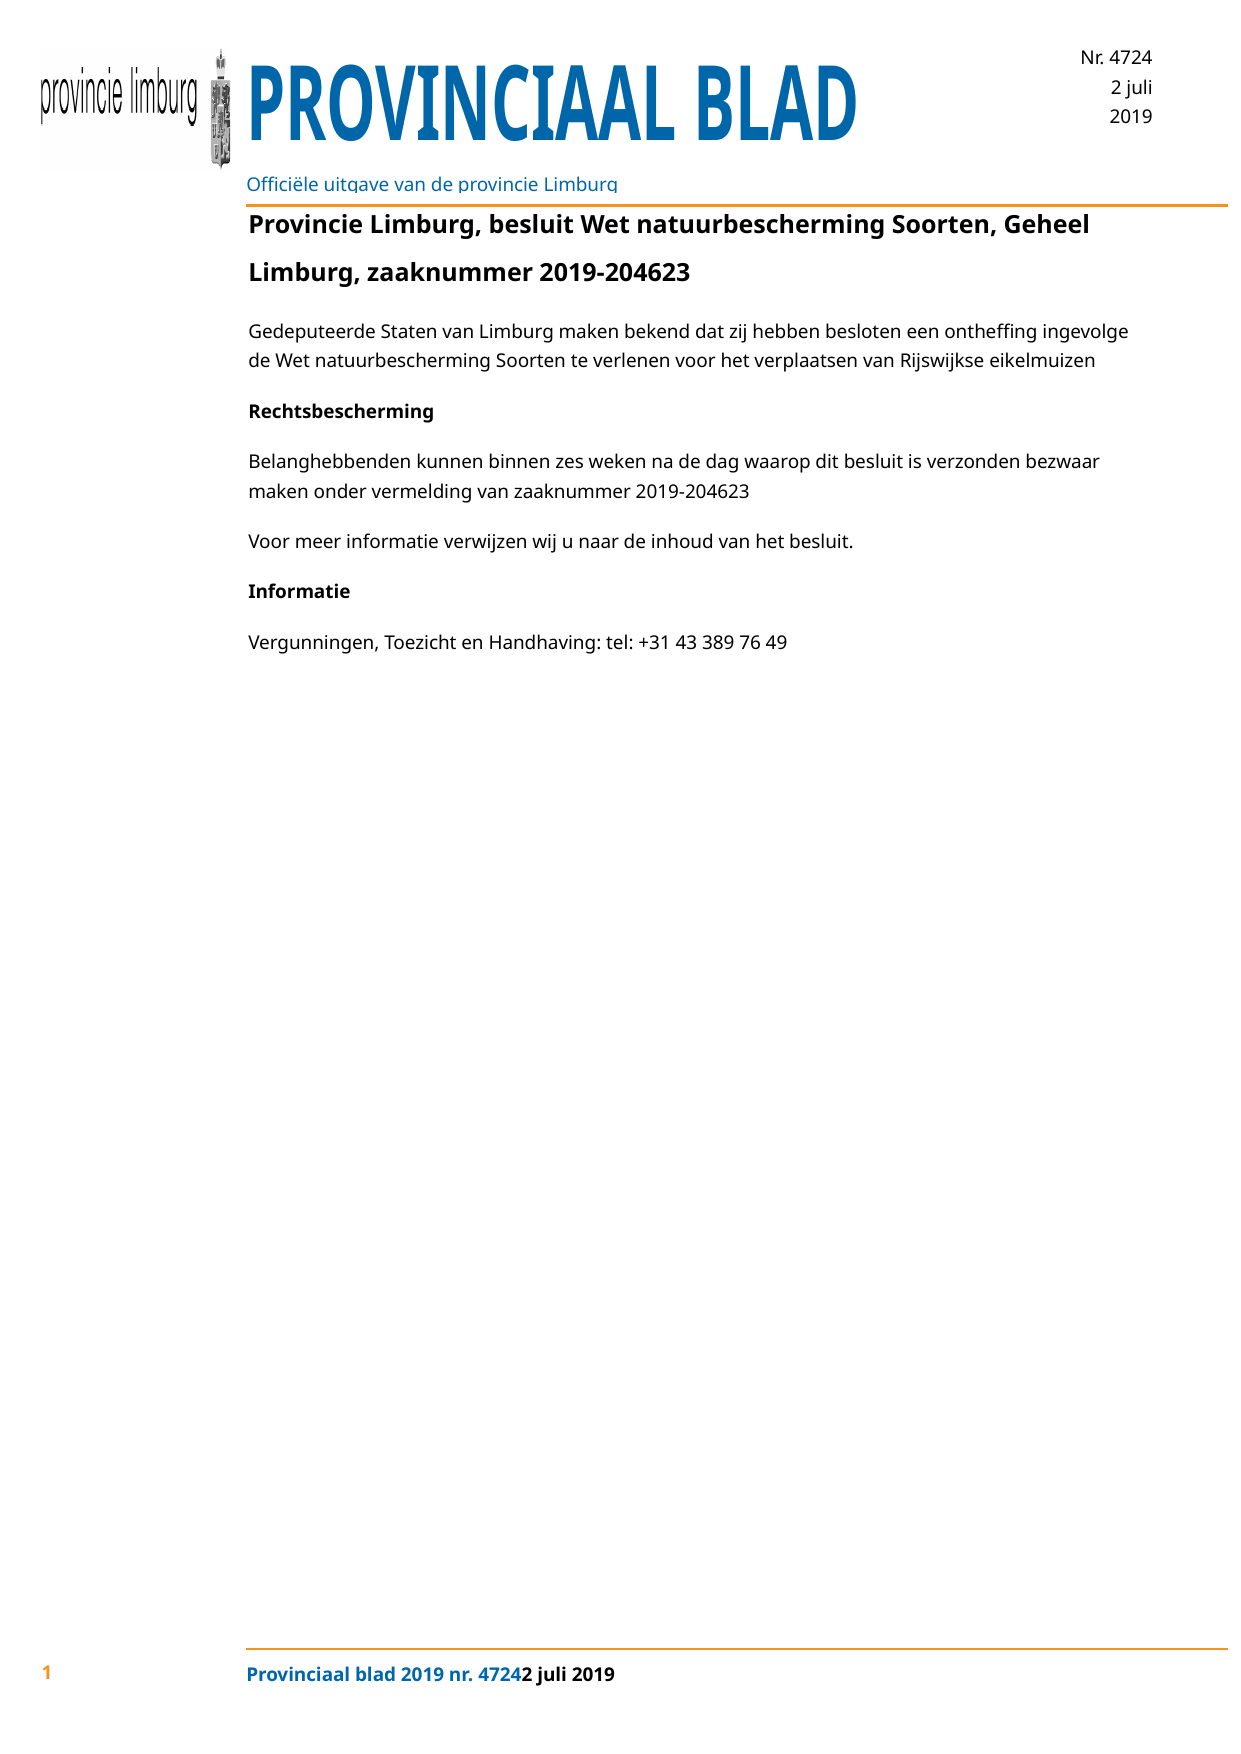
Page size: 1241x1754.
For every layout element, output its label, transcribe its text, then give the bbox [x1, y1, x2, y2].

text Rechtsbescherming [248, 398, 1152, 424]
text Gedeputeerde Staten van Limburg maken bekend dat zij hebben besloten een ontheffing ingevolge de Wet natuurbescherming Soorten te verlenen voor het verplaatsen van Rijswijkse eikelmuizen [248, 318, 1152, 373]
text Voor meer informatie verwijzen wij u naar de inhoud van het besluit. [248, 528, 1152, 554]
text Provincie Limburg, besluit Wet natuurbescherming Soorten, Geheel Limburg, zaaknummer 2019-204623 [248, 207, 1152, 288]
picture [41, 47, 231, 172]
text Vergunningen, Toezicht en Handhaving: tel: +31 43 389 76 49 [248, 629, 1152, 655]
text Informatie [248, 579, 1152, 604]
text Belanghebbenden kunnen binnen zes weken na de dag waarop dit besluit is verzonden bezwaar maken onder vermelding van zaaknummer 2019-204623 [248, 448, 1152, 504]
